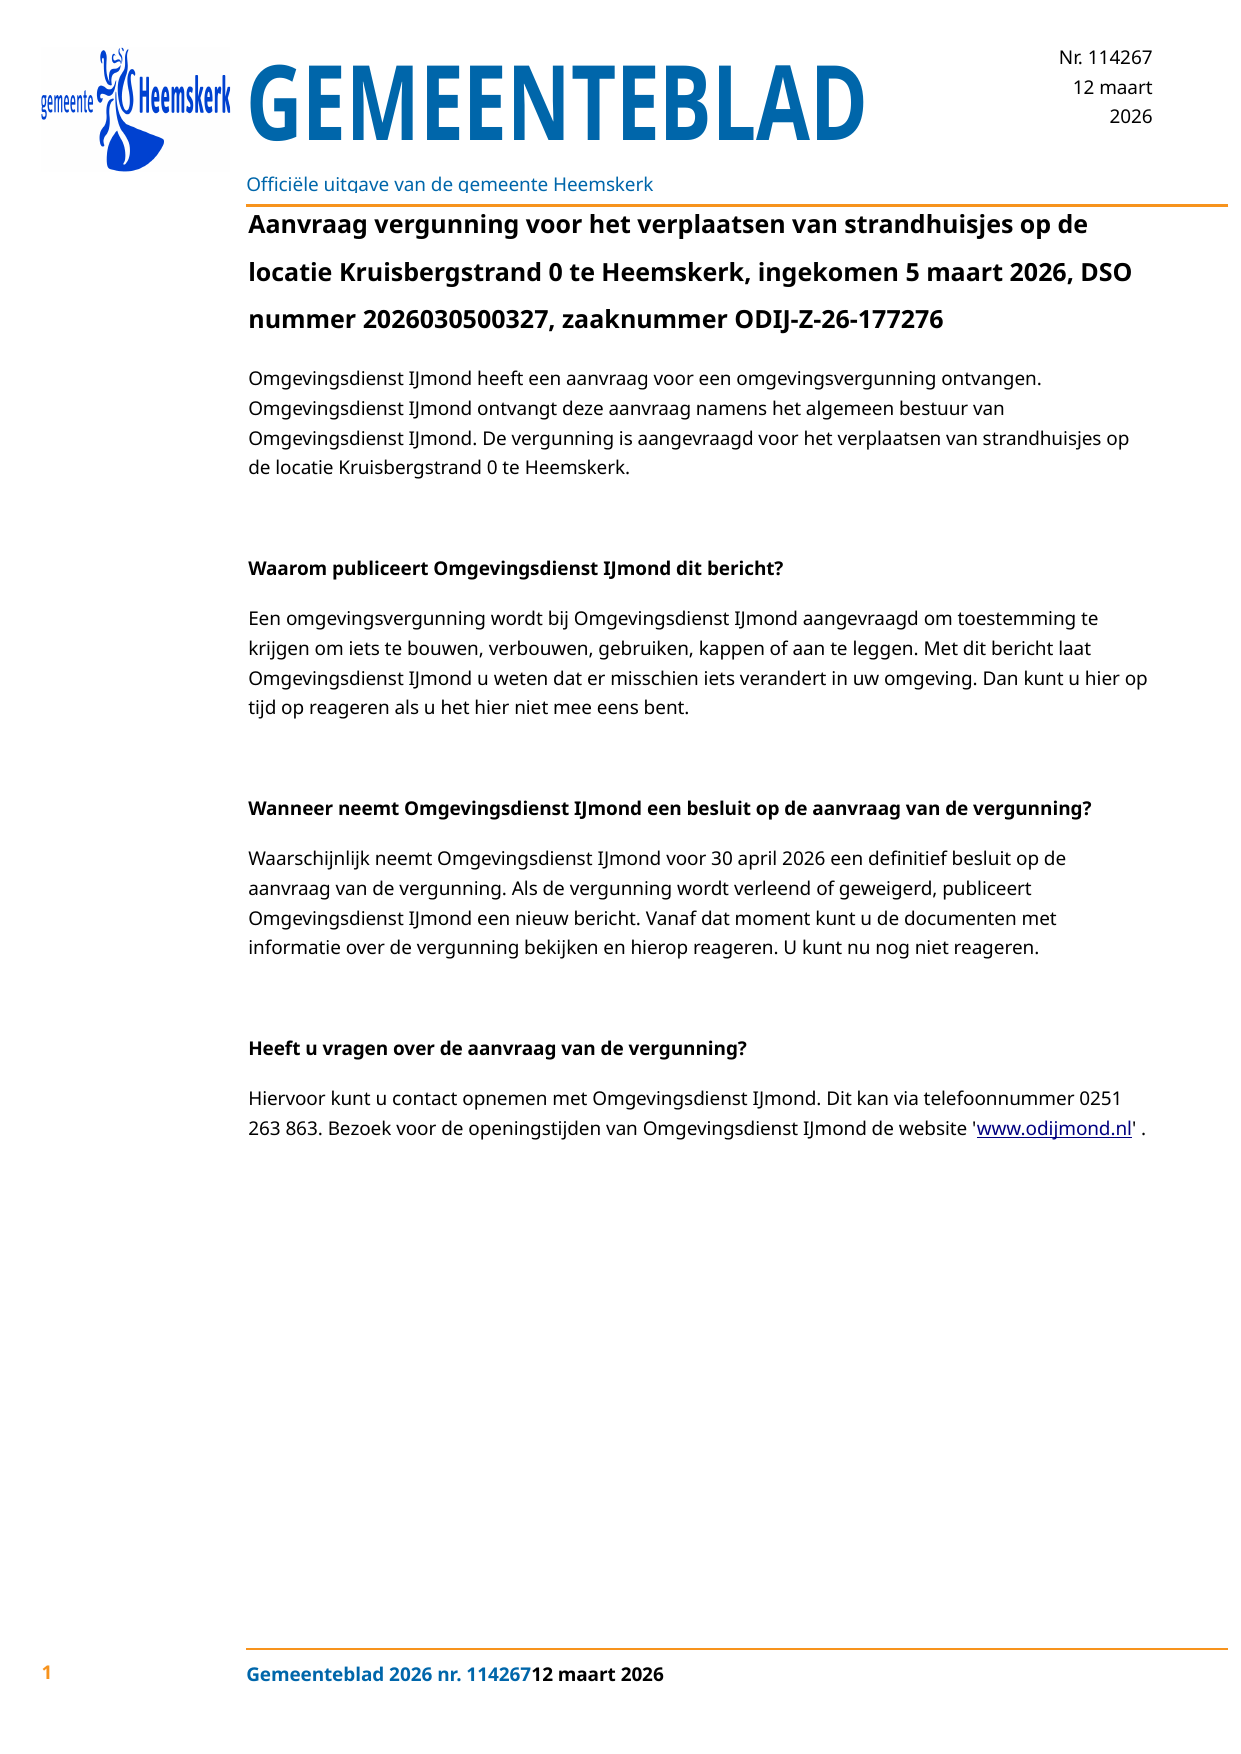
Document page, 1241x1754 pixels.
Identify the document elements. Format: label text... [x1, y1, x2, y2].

text Wanneer neemt Omgevingsdienst IJmond een besluit op de aanvraag van de vergunning? [248, 795, 1152, 821]
text Heeft u vragen over de aanvraag van de vergunning? [248, 1035, 1152, 1061]
text Waarschijnlijk neemt Omgevingsdienst IJmond voor 30 april 2026 een definitief besluit op de aanvraag van de vergunning. Als de vergunning wordt verleend of geweigerd, publiceert Omgevingsdienst IJmond een nieuw bericht. Vanaf dat moment kunt u de documenten met informatie over de vergunning bekijken en hierop reageren. U kunt nu nog niet reageren. [248, 846, 1152, 960]
picture [41, 47, 231, 172]
text Een omgevingsvergunning wordt bij Omgevingsdienst IJmond aangevraagd om toestemming te krijgen om iets te bouwen, verbouwen, gebruiken, kappen of aan te leggen. Met dit bericht laat Omgevingsdienst IJmond u weten dat er misschien iets verandert in uw omgeving. Dan kunt u hier op tijd op reageren als u het hier niet mee eens bent. [248, 606, 1152, 720]
text Omgevingsdienst IJmond heeft een aanvraag voor een omgevingsvergunning ontvangen. Omgevingsdienst IJmond ontvangt deze aanvraag namens het algemeen bestuur van Omgevingsdienst IJmond. De vergunning is aangevraagd voor het verplaatsen van strandhuisjes op de locatie Kruisbergstrand 0 te Heemskerk. [248, 366, 1152, 480]
text Aanvraag vergunning voor het verplaatsen van strandhuisjes op de locatie Kruisbergstrand 0 te Heemskerk, ingekomen 5 maart 2026, DSO nummer 2026030500327, zaaknummer ODIJ-Z-26-177276 [248, 207, 1152, 336]
text Hiervoor kunt u contact opnemen met Omgevingsdienst IJmond. Dit kan via telefoonnummer 0251 263 863. Bezoek voor de openingstijden van Omgevingsdienst IJmond de website 'www.odijmond.nl' . [248, 1086, 1152, 1141]
text Waarom publiceert Omgevingsdienst IJmond dit bericht? [248, 555, 1152, 581]
